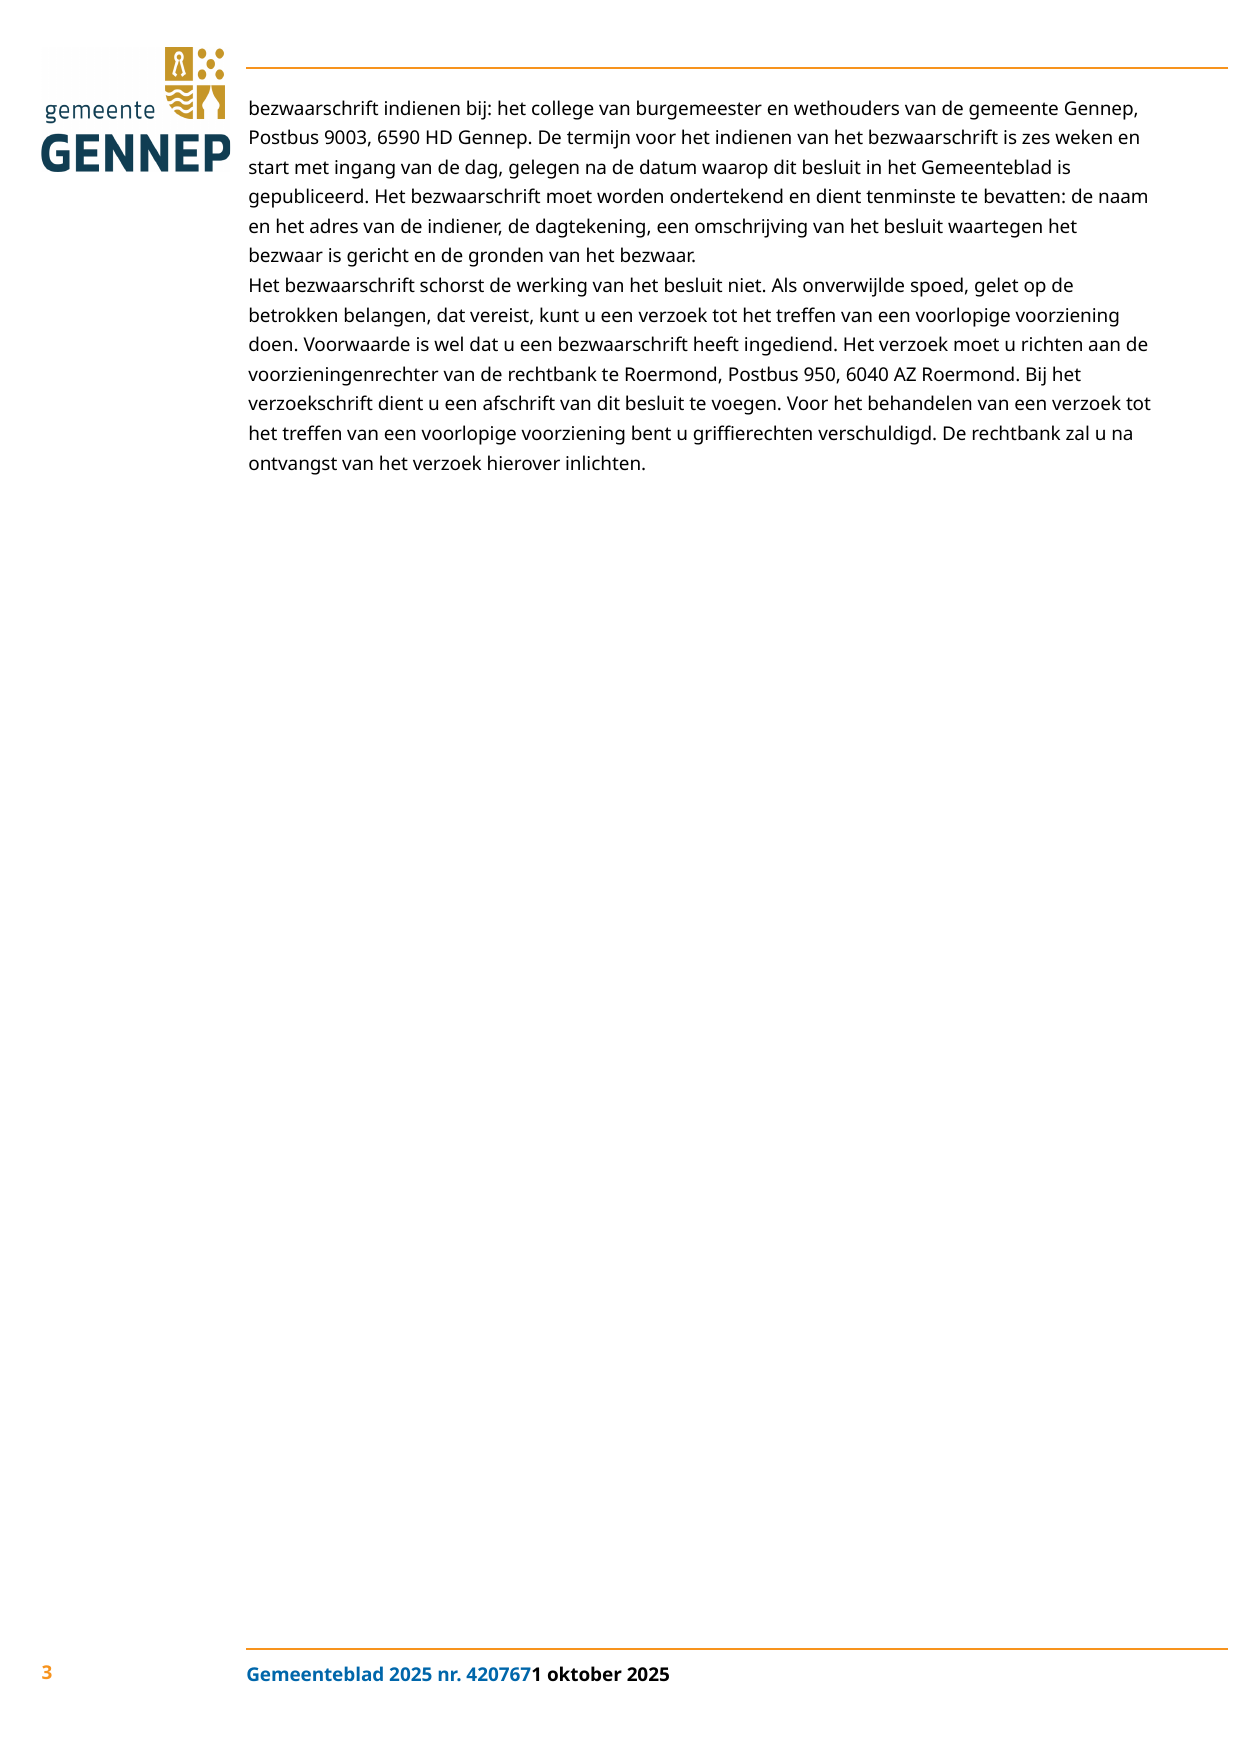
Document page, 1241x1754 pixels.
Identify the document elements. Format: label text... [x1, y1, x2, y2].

picture [41, 47, 231, 172]
text Het bezwaarschrift schorst de werking van het besluit niet. Als onverwijlde spoed, gelet op de betrokken belangen, dat vereist, kunt u een verzoek tot het treffen van een voorlopige voorziening doen. Voorwaarde is wel dat u een bezwaarschrift heeft ingediend. Het verzoek moet u richten aan de voorzieningenrechter van de rechtbank te Roermond, Postbus 950, 6040 AZ Roermond. Bij het verzoekschrift dient u een afschrift van dit besluit te voegen. Voor het behandelen van een verzoek tot het treffen van een voorlopige voorziening bent u griffierechten verschuldigd. De rechtbank zal u na ontvangst van het verzoek hierover inlichten. [248, 272, 1152, 476]
text bezwaarschrift indienen bij: het college van burgemeester en wethouders van de gemeente Gennep, Postbus 9003, 6590 HD Gennep. De termijn voor het indienen van het bezwaarschrift is zes weken en start met ingang van de dag, gelegen na de datum waarop dit besluit in het Gemeenteblad is gepubliceerd. Het bezwaarschrift moet worden ondertekend en dient tenminste te bevatten: de naam en het adres van de indiener, de dagtekening, een omschrijving van het besluit waartegen het bezwaar is gericht en de gronden van het bezwaar. [248, 95, 1152, 268]
